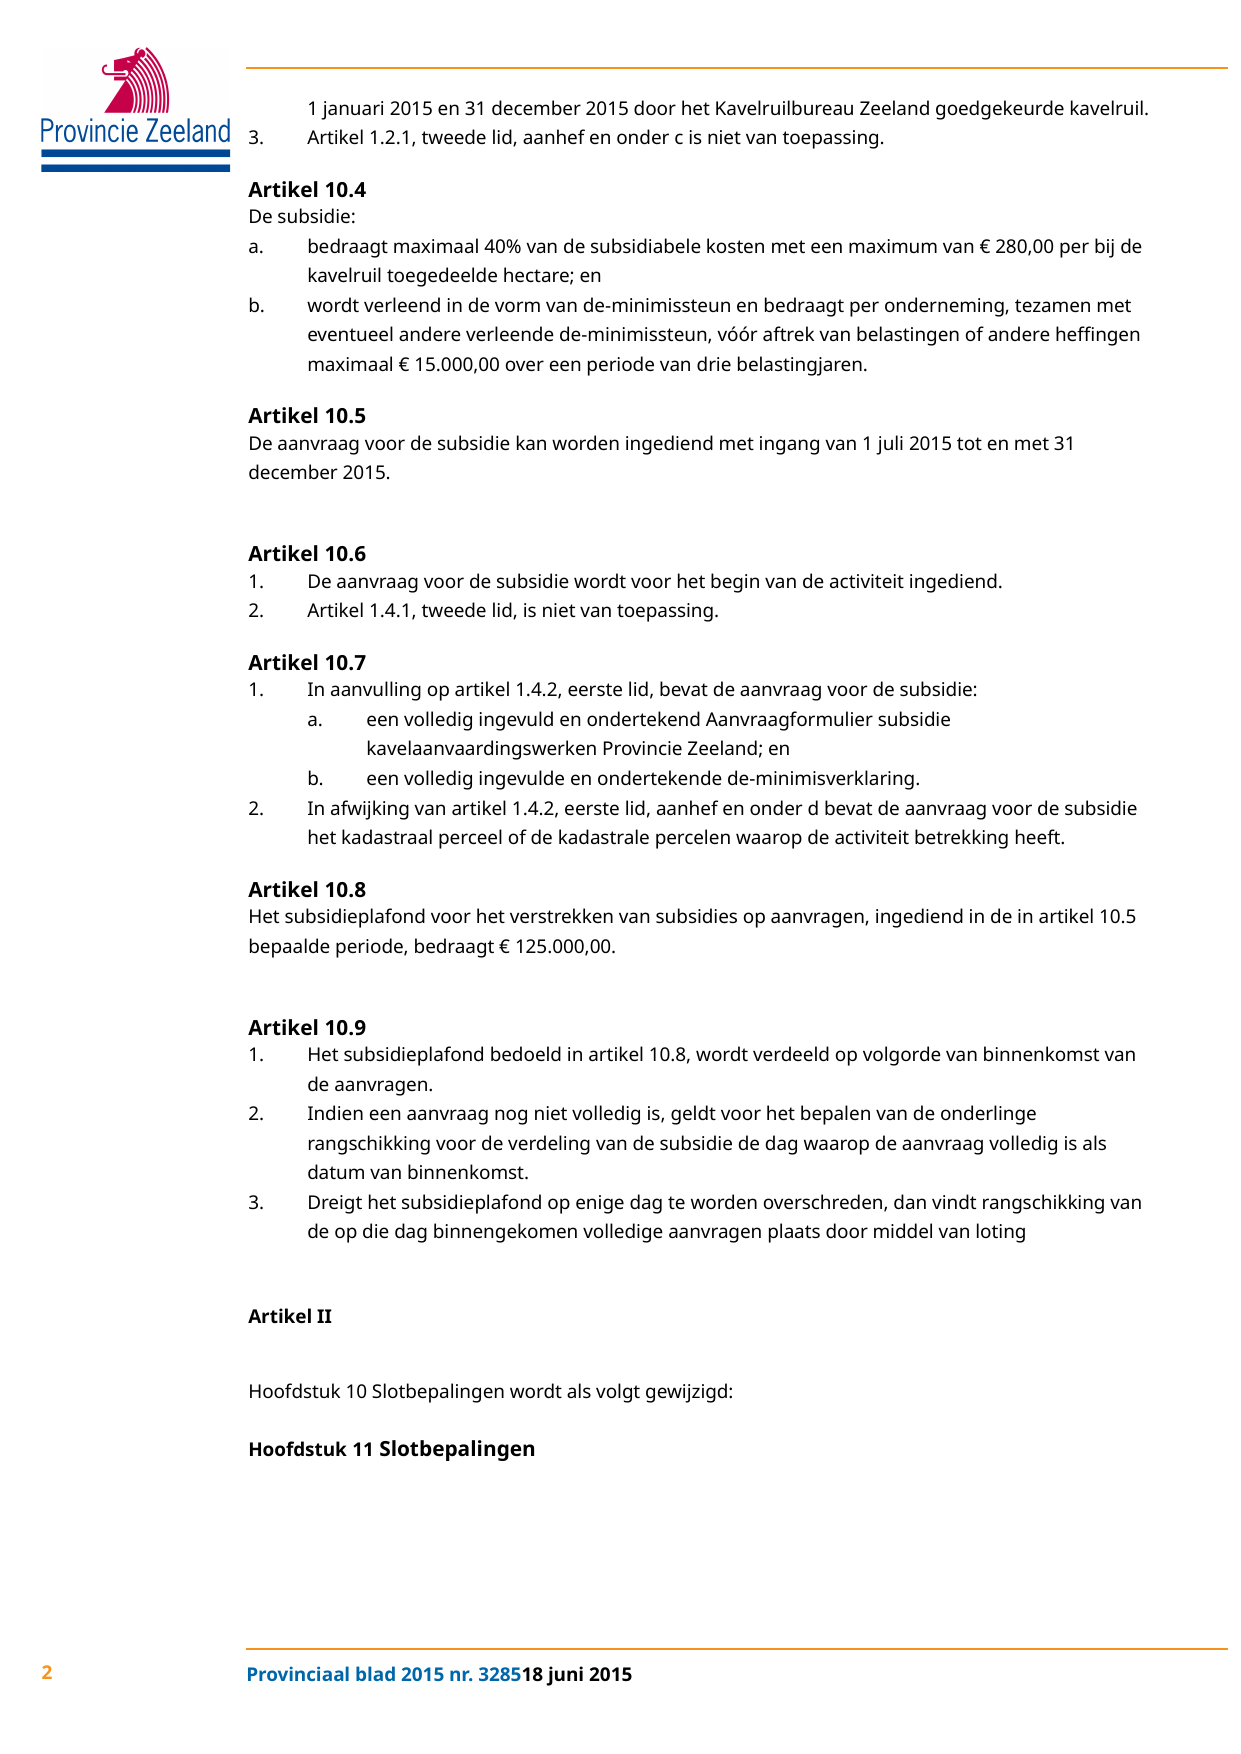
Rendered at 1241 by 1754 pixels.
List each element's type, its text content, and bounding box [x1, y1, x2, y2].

list een volledig ingevulde en ondertekende de-minimisverklaring. [307, 765, 1152, 791]
text Artikel 10.8 [248, 875, 1152, 903]
text Artikel II [248, 1304, 1152, 1329]
text Hoofdstuk 10 Slotbepalingen wordt als volgt gewijzigd: [248, 1379, 1152, 1404]
picture [41, 47, 231, 172]
list Artikel 1.4.1, tweede lid, is niet van toepassing. [248, 598, 1152, 623]
text De subsidie: [248, 203, 1152, 229]
list een volledig ingevuld en ondertekend Aanvraagformulier subsidie kavelaanvaardingswerken Provincie Zeeland; en [307, 706, 1152, 761]
list bedraagt maximaal 40% van de subsidiabele kosten met een maximum van € 280,00 per bij de kavelruil toegedeelde hectare; en [248, 233, 1152, 288]
list In afwijking van artikel 1.4.2, eerste lid, aanhef en onder d bevat de aanvraag voor de subsidie het kadastraal perceel of de kadastrale percelen waarop de activiteit betrekking heeft. [248, 795, 1152, 850]
list wordt verleend in de vorm van de-minimissteun en bedraagt per onderneming, tezamen met eventueel andere verleende de-minimissteun, vóór aftrek van belastingen of andere heffingen maximaal € 15.000,00 over een periode van drie belastingjaren. [248, 292, 1152, 377]
list De aanvraag voor de subsidie wordt voor het begin van de activiteit ingediend. [248, 568, 1152, 594]
text Artikel 10.7 [248, 648, 1152, 676]
list Dreigt het subsidieplafond op enige dag te worden overschreden, dan vindt rangschikking van de op die dag binnengekomen volledige aanvragen plaats door middel van loting [248, 1189, 1152, 1244]
text Hoofdstuk 11 Slotbepalingen [248, 1434, 1152, 1462]
list In aanvulling op artikel 1.4.2, eerste lid, bevat de aanvraag voor de subsidie: [248, 676, 1152, 702]
text Artikel 10.6 [248, 539, 1152, 568]
list Indien een aanvraag nog niet volledig is, geldt voor het bepalen van de onderlinge rangschikking voor de verdeling van de subsidie de dag waarop de aanvraag volledig is als datum van binnenkomst. [248, 1100, 1152, 1185]
list Artikel 1.2.1, tweede lid, aanhef en onder c is niet van toepassing. [248, 124, 1152, 150]
text De aanvraag voor de subsidie kan worden ingediend met ingang van 1 juli 2015 tot en met 31 december 2015. [248, 430, 1152, 485]
text Artikel 10.9 [248, 1013, 1152, 1041]
text Artikel 10.5 [248, 402, 1152, 430]
text Het subsidieplafond voor het verstrekken van subsidies op aanvragen, ingediend in de in artikel 10.5 bepaalde periode, bedraagt € 125.000,00. [248, 903, 1152, 958]
list 1 januari 2015 en 31 december 2015 door het Kavelruilbureau Zeeland goedgekeurde kavelruil. [248, 95, 1152, 121]
list Het subsidieplafond bedoeld in artikel 10.8, wordt verdeeld op volgorde van binnenkomst van de aanvragen. [248, 1041, 1152, 1097]
text Artikel 10.4 [248, 175, 1152, 203]
